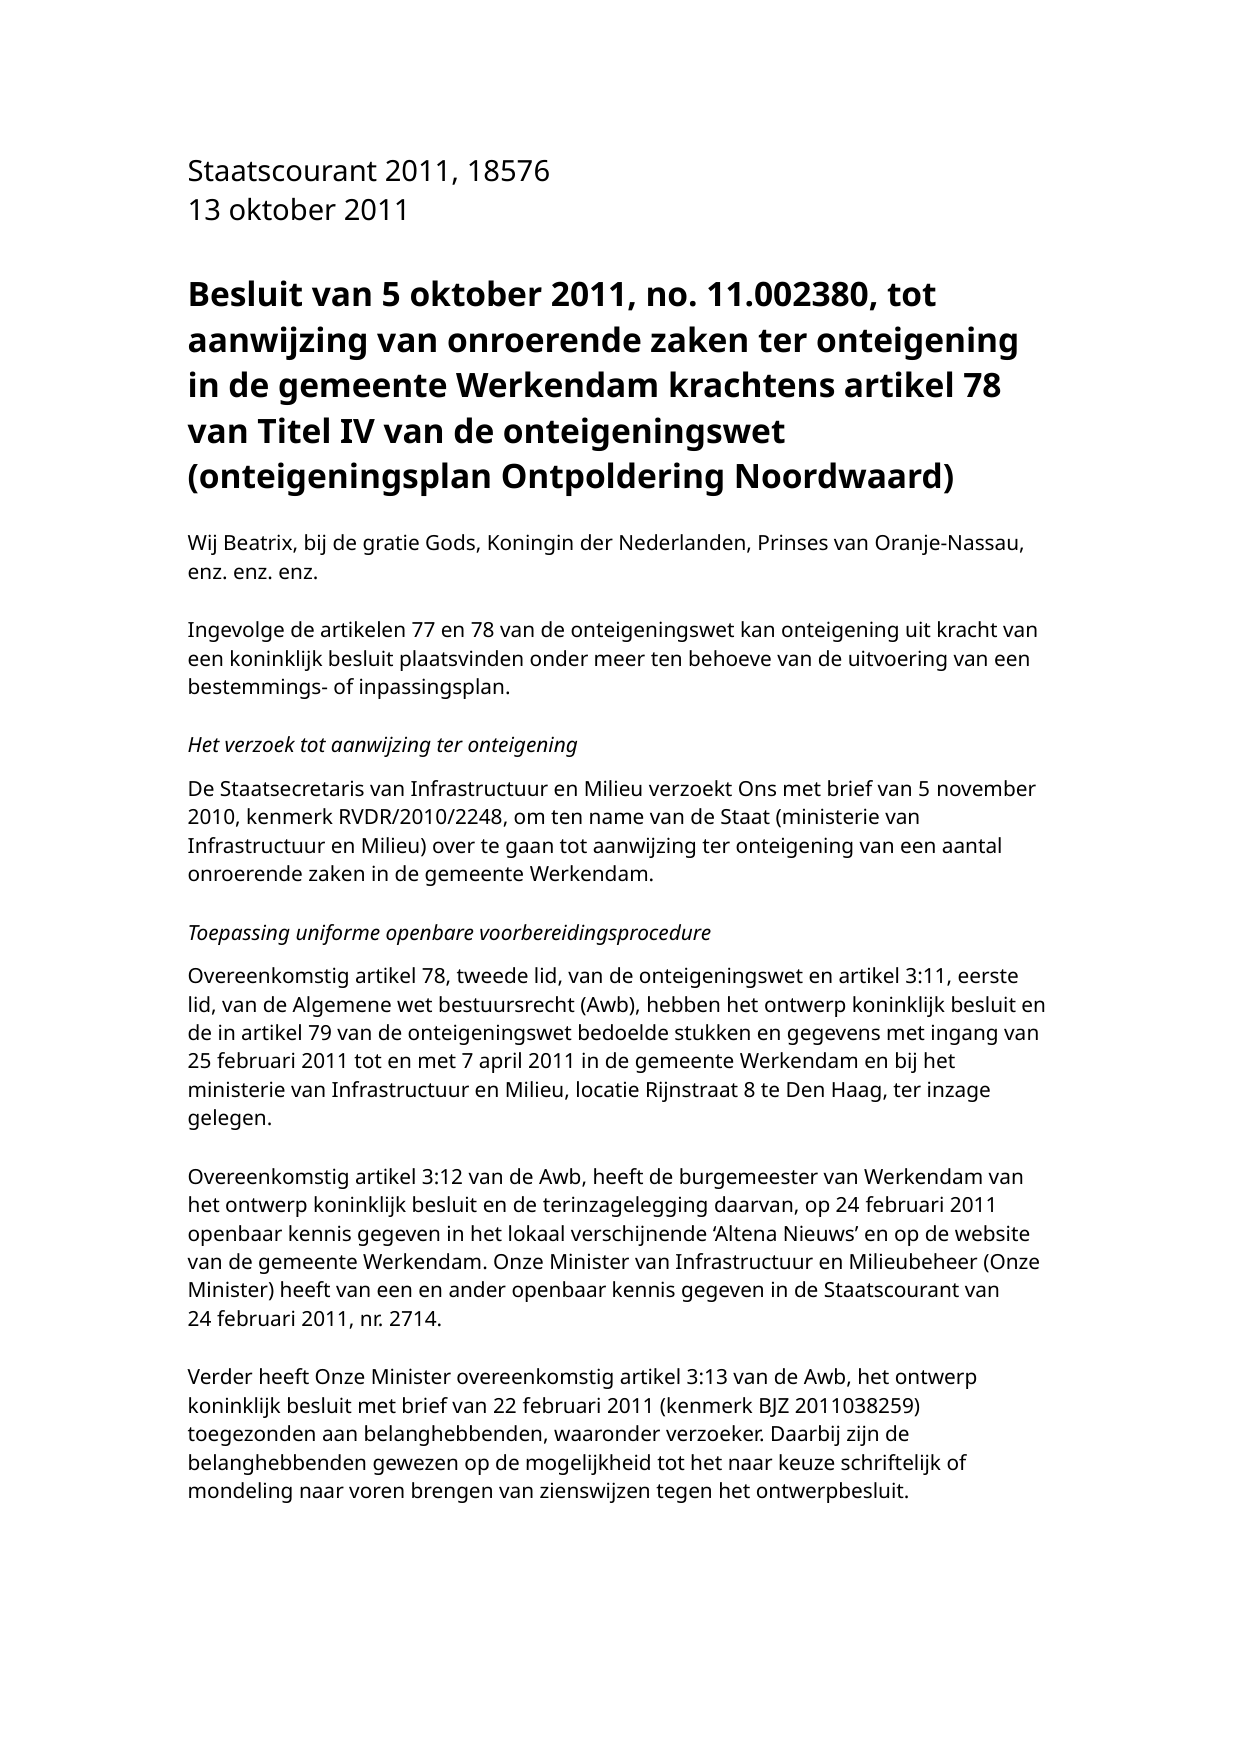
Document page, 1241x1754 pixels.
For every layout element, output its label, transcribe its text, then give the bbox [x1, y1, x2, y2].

text Overeenkomstig artikel 3:12 van de Awb, heeft de burgemeester van Werkendam van het ontwerp koninklijk besluit en de terinzagelegging daarvan, op 24 februari 2011 openbaar kennis gegeven in het lokaal verschijnende ‘Altena Nieuws’ en op de website van de gemeente Werkendam. Onze Minister van Infrastructuur en Milieubeheer (Onze Minister) heeft van een en ander openbaar kennis gegeven in de Staatscourant van 24 februari 2011, nr. 2714. [187, 1162, 1053, 1332]
text Ingevolge de artikelen 77 en 78 van de onteigeningswet kan onteigening uit kracht van een koninklijk besluit plaatsvinden onder meer ten behoeve van de uitvoering van een bestemmings- of inpassingsplan. [187, 615, 1053, 701]
text Verder heeft Onze Minister overeenkomstig artikel 3:13 van de Awb, het ontwerp koninklijk besluit met brief van 22 februari 2011 (kenmerk BJZ 2011038259) toegezonden aan belanghebbenden, waaronder verzoeker. Daarbij zijn de belanghebbenden gewezen op de mogelijkheid tot het naar keuze schriftelijk of mondeling naar voren brengen van zienswijzen tegen het ontwerpbesluit. [187, 1362, 1053, 1505]
text Overeenkomstig artikel 78, tweede lid, van de onteigeningswet en artikel 3:11, eerste lid, van de Algemene wet bestuursrecht (Awb), hebben het ontwerp koninklijk besluit en de in artikel 79 van de onteigeningswet bedoelde stukken en gegevens met ingang van 25 februari 2011 tot en met 7 april 2011 in de gemeente Werkendam en bij het ministerie van Infrastructuur en Milieu, locatie Rijnstraat 8 te Den Haag, ter inzage gelegen. [187, 961, 1053, 1132]
text 13 oktober 2011 [187, 190, 1053, 229]
text Staatscourant 2011, 18576 [187, 150, 1053, 190]
text De Staatsecretaris van Infrastructuur en Milieu verzoekt Ons met brief van 5 november 2010, kenmerk RVDR/2010/2248, om ten name van de Staat (ministerie van Infrastructuur en Milieu) over te gaan tot aanwijzing ter onteigening van een aantal onroerende zaken in de gemeente Werkendam. [187, 774, 1053, 888]
text Wij Beatrix, bij de gratie Gods, Koningin der Nederlanden, Prinses van Oranje-Nassau, enz. enz. enz. [187, 528, 1053, 585]
subtitle Besluit van 5 oktober 2011, no. 11.002380, tot aanwijzing van onroerende zaken ter onteigening in de gemeente Werkendam krachtens artikel 78 van Titel IV van de onteigeningswet (onteigeningsplan Ontpoldering Noordwaard) [187, 271, 1053, 498]
text Toepassing uniforme openbare voorbereidingsprocedure [187, 918, 1053, 946]
text Het verzoek tot aanwijzing ter onteigening [187, 731, 1053, 759]
